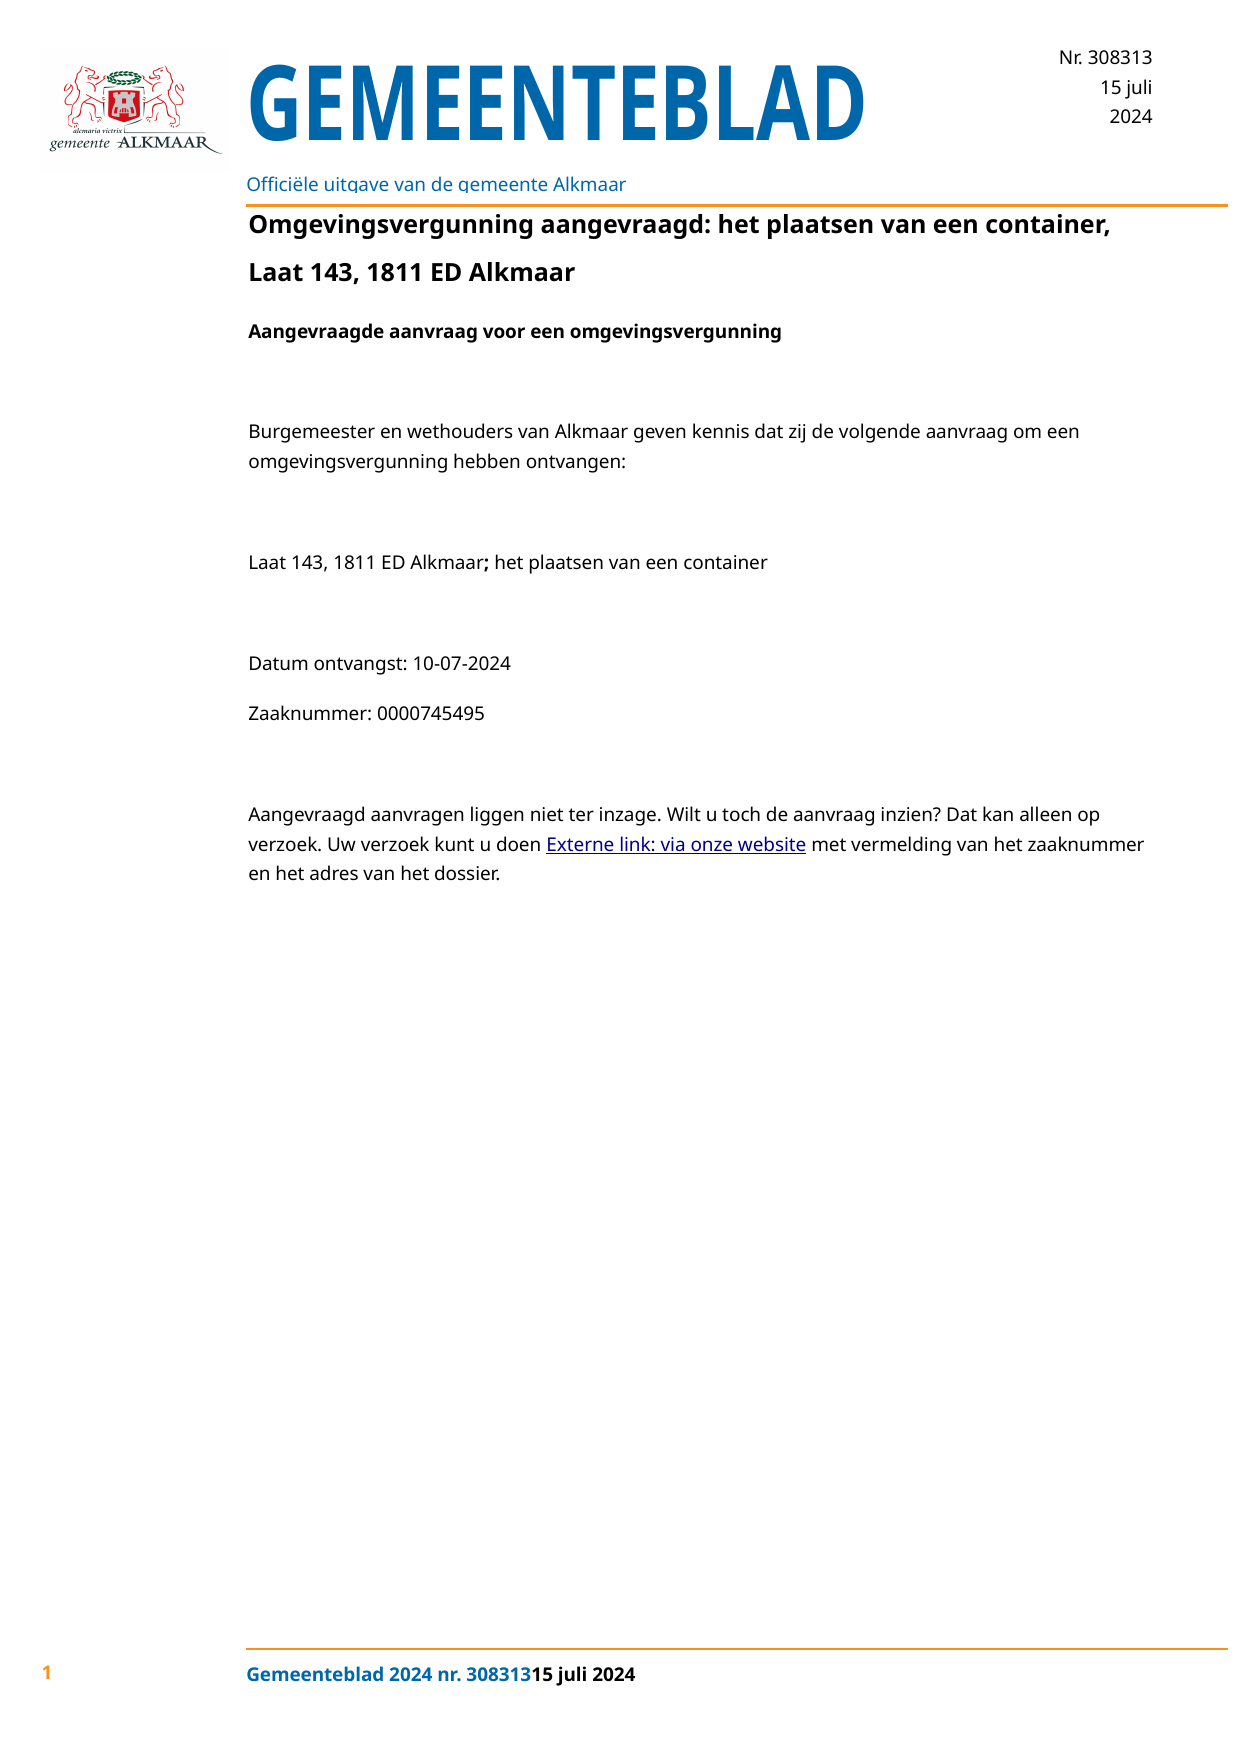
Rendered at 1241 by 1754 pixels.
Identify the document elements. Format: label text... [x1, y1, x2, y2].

text Aangevraagd aanvragen liggen niet ter inzage. Wilt u toch de aanvraag inzien? Dat kan alleen op verzoek. Uw verzoek kunt u doen Externe link: via onze website met vermelding van het zaaknummer en het adres van het dossier. [248, 801, 1152, 886]
text Zaaknummer: 0000745495 [248, 700, 1152, 726]
text Aangevraagde aanvraag voor een omgevingsvergunning [248, 318, 1152, 344]
text Laat 143, 1811 ED Alkmaar; het plaatsen van een container [248, 549, 1152, 575]
text Datum ontvangst: 10-07-2024 [248, 650, 1152, 676]
text Burgemeester en wethouders van Alkmaar geven kennis dat zij de volgende aanvraag om een omgevingsvergunning hebben ontvangen: [248, 419, 1152, 474]
picture [41, 47, 231, 172]
text Omgevingsvergunning aangevraagd: het plaatsen van een container, Laat 143, 1811 ED Alkmaar [248, 207, 1152, 288]
